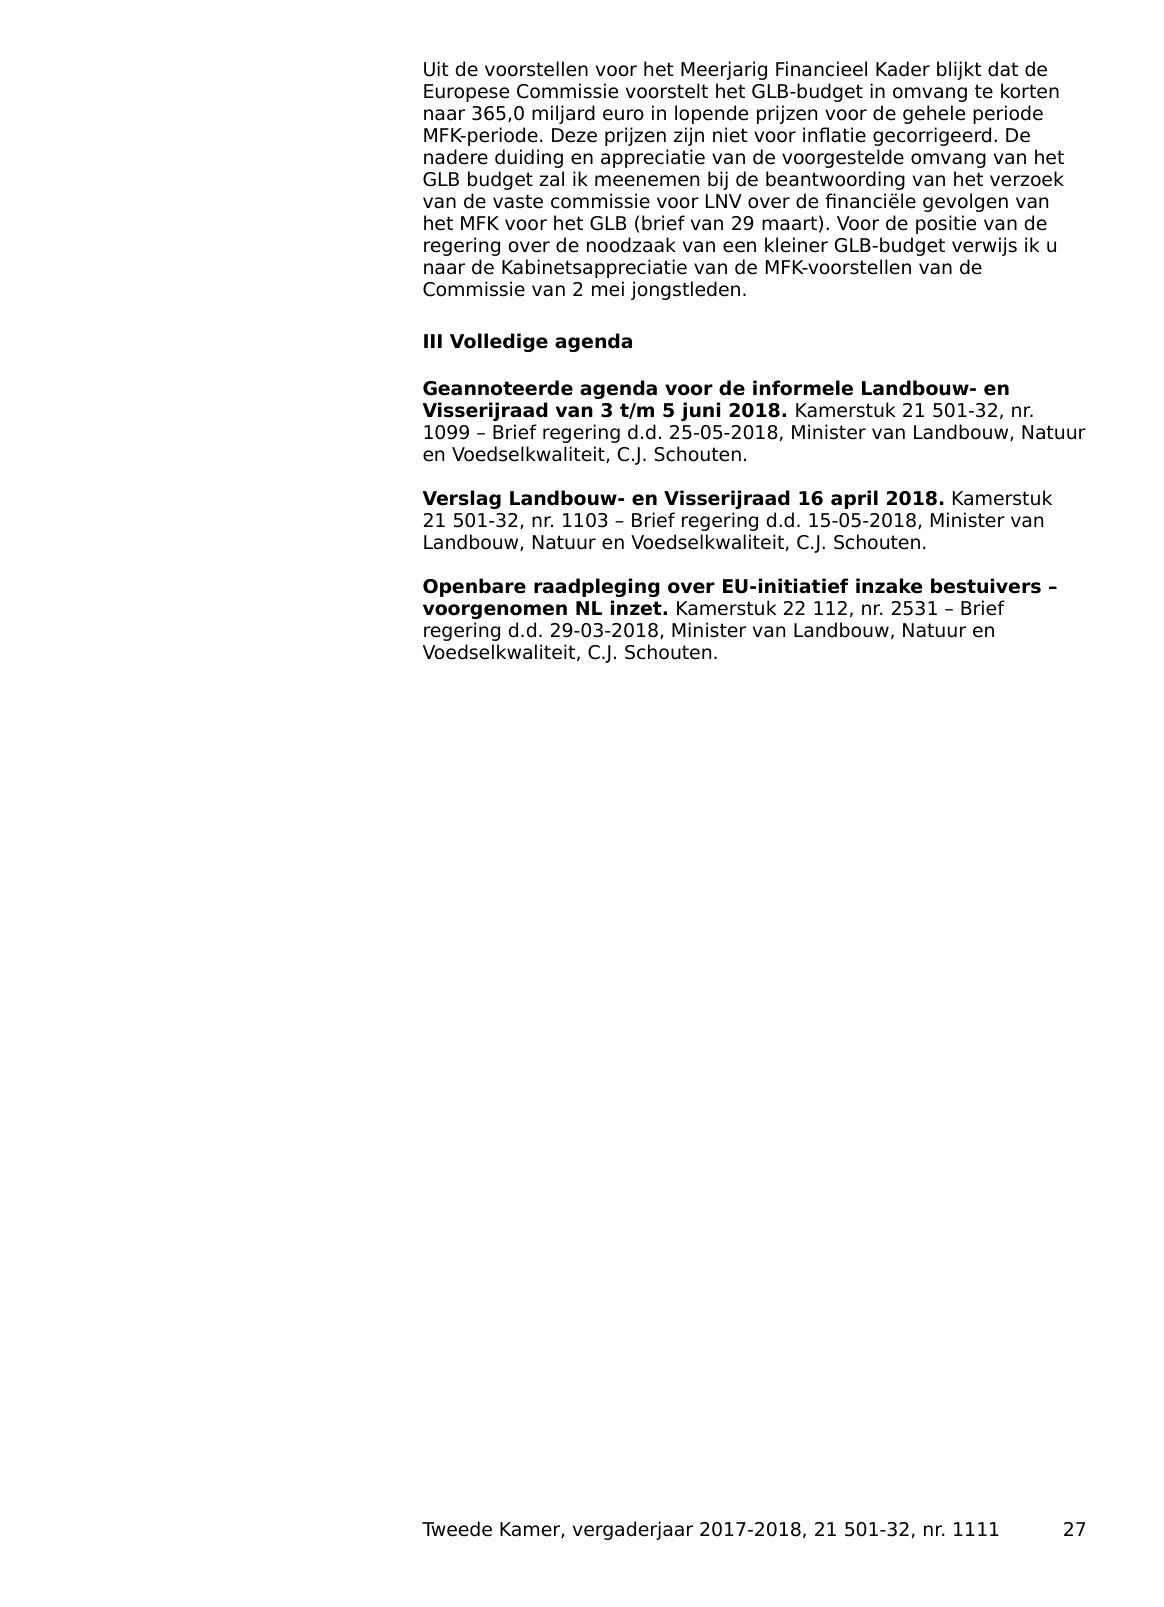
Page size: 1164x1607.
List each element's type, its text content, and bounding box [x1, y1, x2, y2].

text Openbare raadpleging over EU-initiatief inzake bestuivers – voorgenomen NL inzet. Kamerstuk 22 112, nr. 2531 – Brief regering d.d. 29-03-2018, Minister van Landbouw, Natuur en Voedselkwaliteit, C.J. Schouten. [422, 576, 1087, 664]
text Uit de voorstellen voor het Meerjarig Financieel Kader blijkt dat de Europese Commissie voorstelt het GLB-budget in omvang te korten naar 365,0 miljard euro in lopende prijzen voor de gehele periode MFK-periode. Deze prijzen zijn niet voor inflatie gecorrigeerd. De nadere duiding en appreciatie van de voorgestelde omvang van het GLB budget zal ik meenemen bij de beantwoording van het verzoek van de vaste commissie voor LNV over de financiële gevolgen van het MFK voor het GLB (brief van 29 maart). Voor de positie van de regering over de noodzaak van een kleiner GLB-budget verwijs ik u naar de Kabinetsappreciatie van de MFK-voorstellen van de Commissie van 2 mei jongstleden. [422, 59, 1087, 301]
text Verslag Landbouw- en Visserijraad 16 april 2018. Kamerstuk 21 501-32, nr. 1103 – Brief regering d.d. 15-05-2018, Minister van Landbouw, Natuur en Voedselkwaliteit, C.J. Schouten. [422, 488, 1087, 554]
text Geannoteerde agenda voor de informele Landbouw- en Visserijraad van 3 t/m 5 juni 2018. Kamerstuk 21 501-32, nr. 1099 – Brief regering d.d. 25-05-2018, Minister van Landbouw, Natuur en Voedselkwaliteit, C.J. Schouten. [422, 378, 1087, 466]
subtitle III Volledige agenda [422, 331, 1087, 353]
